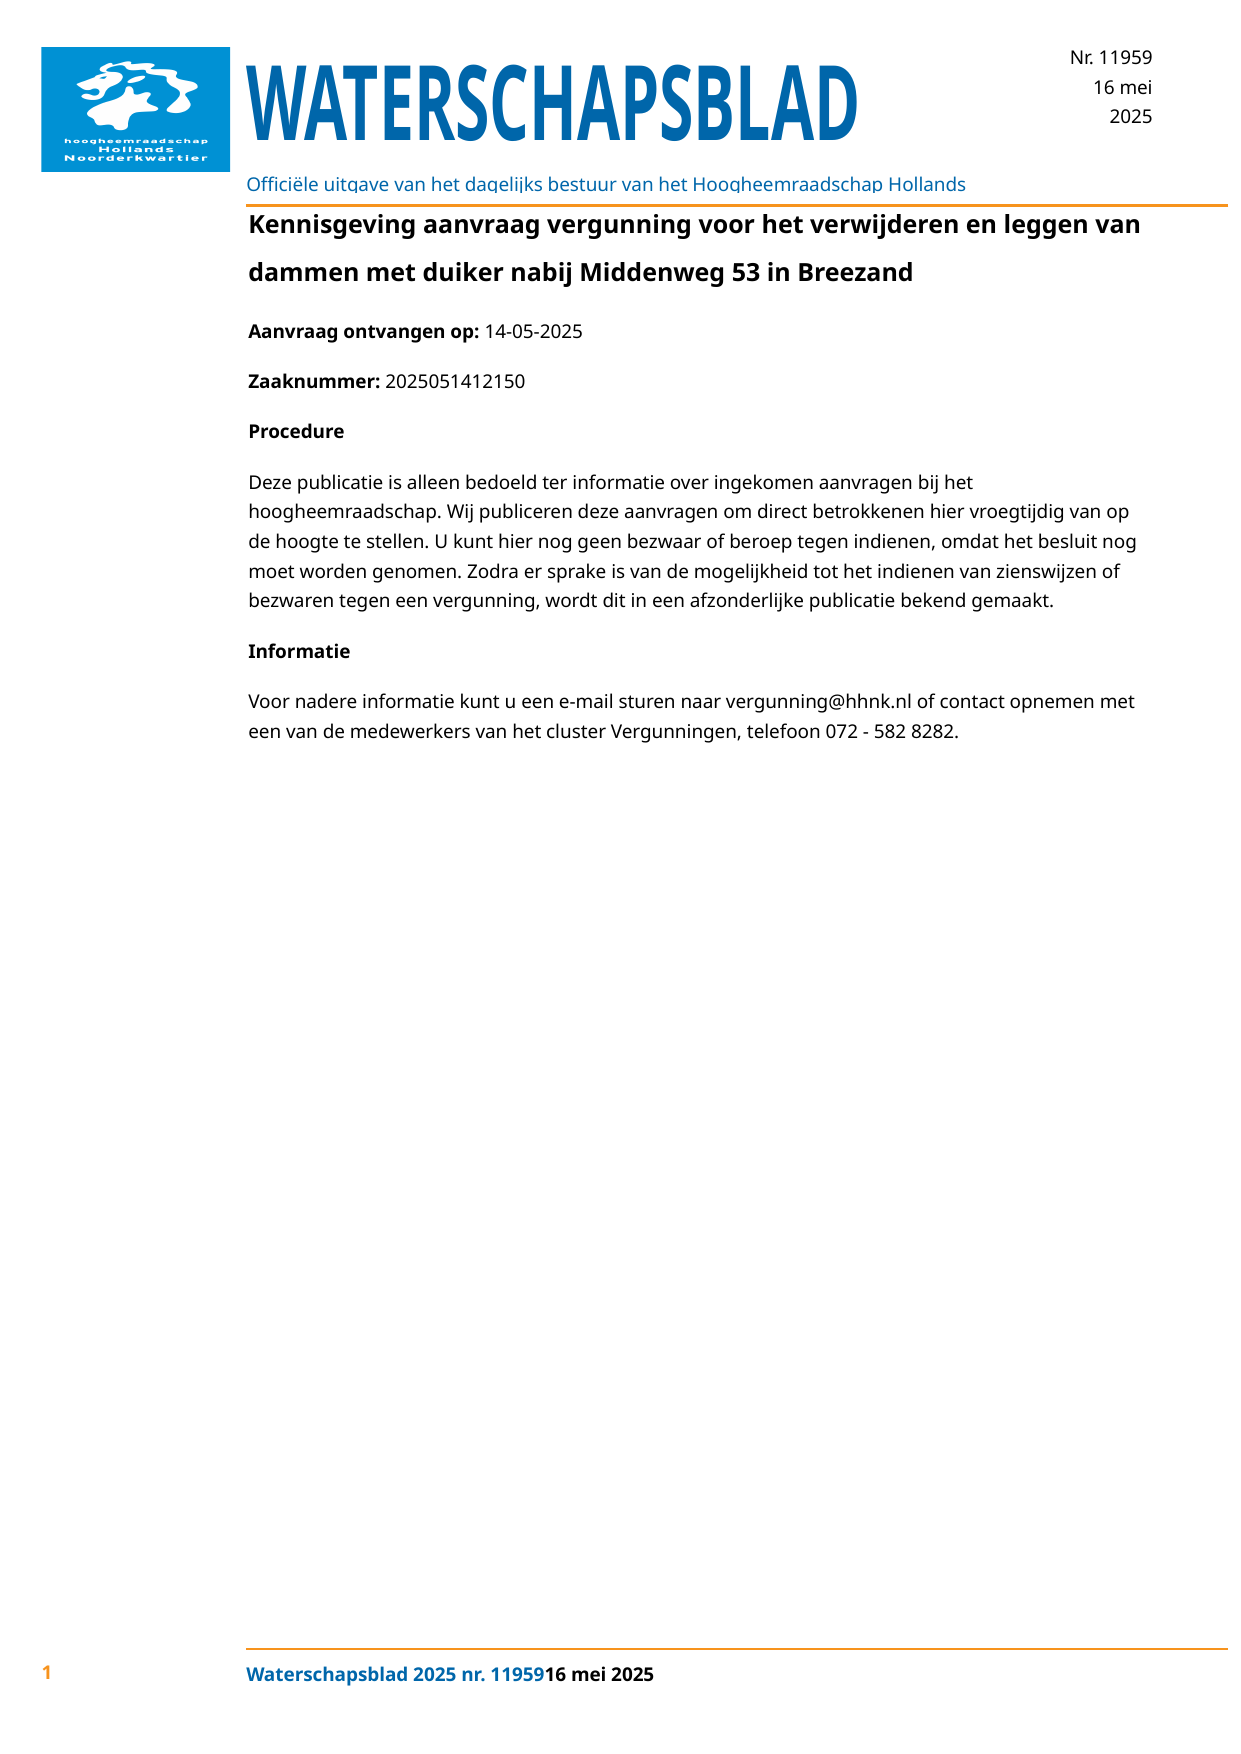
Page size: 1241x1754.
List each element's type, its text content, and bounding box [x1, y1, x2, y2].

text Voor nadere informatie kunt u een e-mail sturen naar vergunning@hhnk.nl of contact opnemen met een van de medewerkers van het cluster Vergunningen, telefoon 072 - 582 8282. [248, 688, 1152, 744]
text Informatie [248, 638, 1152, 664]
picture [129, 76, 144, 82]
text Kennisgeving aanvraag vergunning voor het verwijderen en leggen van dammen met duiker nabij Middenweg 53 in Breezand [248, 207, 1152, 288]
text Zaaknummer: 2025051412150 [248, 368, 1152, 394]
text Aanvraag ontvangen op: 14-05-2025 [248, 318, 1152, 344]
text Procedure [248, 419, 1152, 444]
text Deze publicatie is alleen bedoeld ter informatie over ingekomen aanvragen bij het hoogheemraadschap. Wij publiceren deze aanvragen om direct betrokkenen hier vroegtijdig van op de hoogte te stellen. U kunt hier nog geen bezwaar of beroep tegen indienen, omdat het besluit nog moet worden genomen. Zodra er sprake is van de mogelijkheid tot het indienen van zienswijzen of bezwaren tegen een vergunning, wordt dit in een afzonderlijke publicatie bekend gemaakt. [248, 469, 1152, 613]
picture [118, 62, 197, 112]
picture [88, 87, 157, 130]
picture [78, 64, 122, 99]
